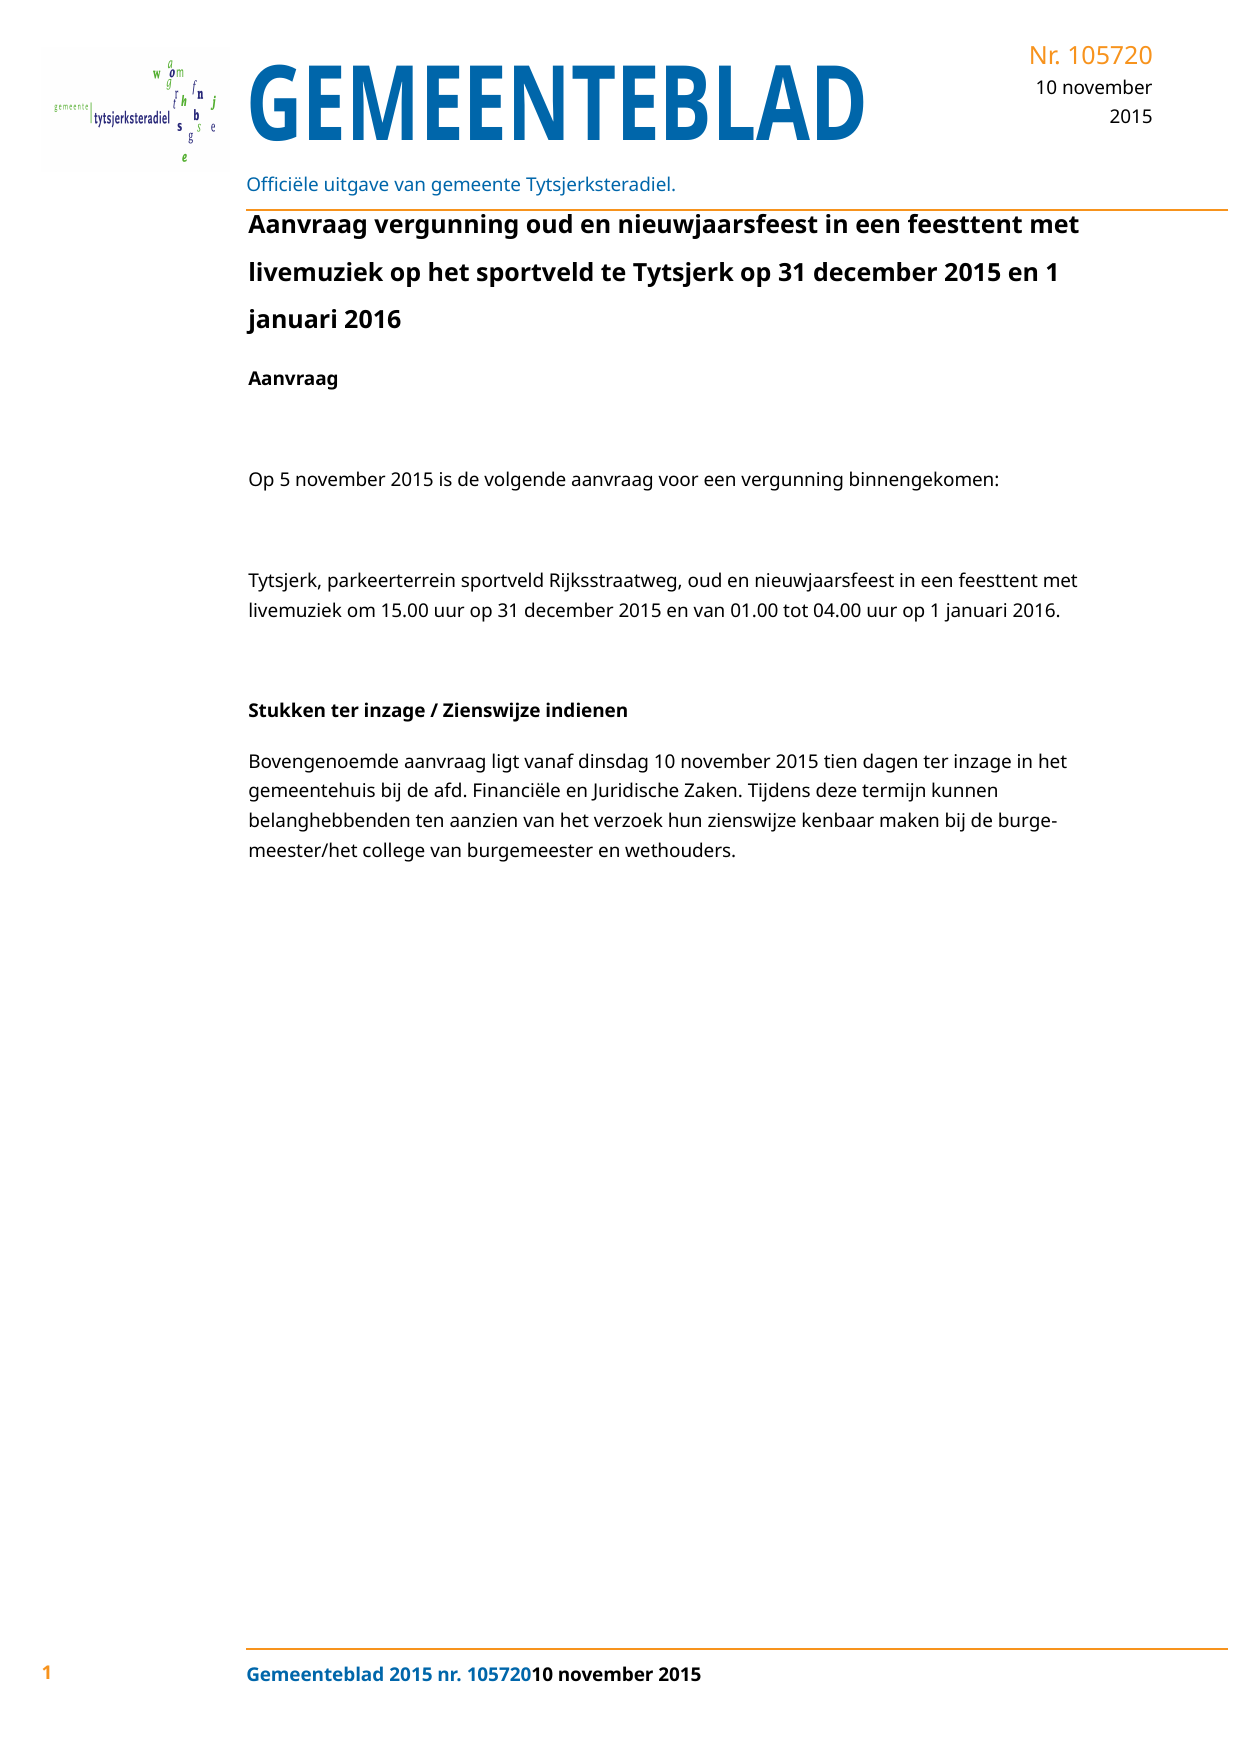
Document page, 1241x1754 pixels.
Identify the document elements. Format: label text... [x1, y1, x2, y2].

text Bovengenoemde aanvraag ligt vanaf dinsdag 10 november 2015 tien dagen ter inzage in het gemeentehuis bij de afd. Financiële en Juridische Zaken. Tijdens deze termijn kunnen belanghebbenden ten aanzien van het verzoek hun zienswijze kenbaar maken bij de burge­meester/het college van burgemeester en wethouders. [248, 748, 1152, 862]
text Op 5 november 2015 is de volgende aanvraag voor een vergunning binnengekomen: [248, 466, 1152, 492]
text Tytsjerk, parkeerterrein sportveld Rijksstraatweg, oud en nieuwjaarsfeest in een feesttent met livemuziek om 15.00 uur op 31 december 2015 en van 01.00 tot 04.00 uur op 1 januari 2016. [248, 567, 1152, 622]
text Aanvraag vergunning oud en nieuwjaarsfeest in een feesttent met livemuziek op het sportveld te Tytsjerk op 31 december 2015 en 1 januari 2016 [248, 211, 1152, 336]
picture [41, 47, 231, 172]
text Stukken ter inzage / Zienswijze indienen [248, 698, 1152, 723]
text Aanvraag [248, 366, 1152, 391]
